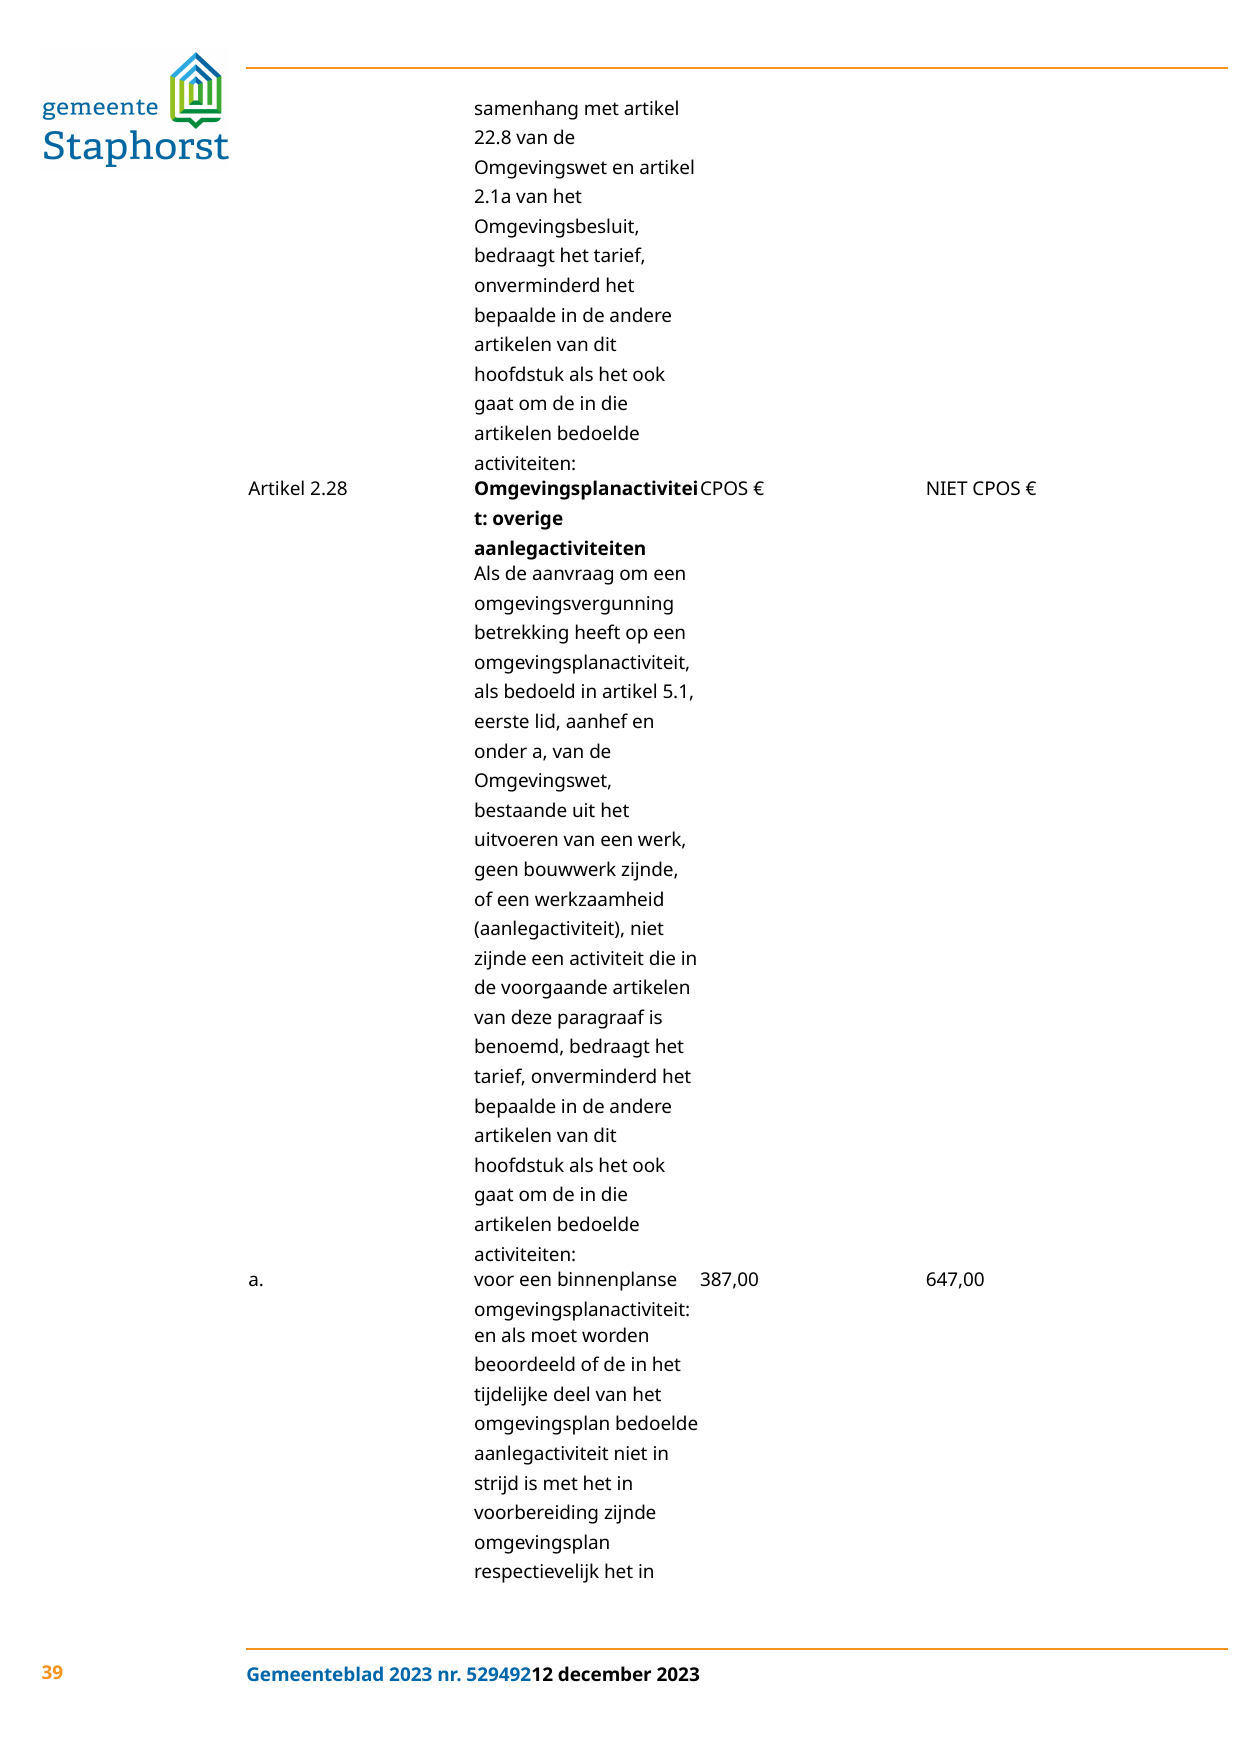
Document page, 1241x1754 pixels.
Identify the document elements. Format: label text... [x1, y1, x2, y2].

table_cell [700, 95, 926, 476]
table_cell Als de aanvraag om een omgevingsvergunning betrekking heeft op een omgevingsplanactiviteit, als bedoeld in artikel 5.1, eerste lid, aanhef en onder a, van de Omgevingswet, bestaande uit het uitvoeren van een werk, geen bouwwerk zijnde, of een werkzaamheid (aanlegactiviteit), niet zijnde een activiteit die in de voorgaande artikelen van deze paragraaf is benoemd, bedraagt het tarief, onverminderd het bepaalde in de andere artikelen van dit hoofdstuk als het ook gaat om de in die artikelen bedoelde activiteiten: [474, 560, 700, 1267]
table_cell [926, 1322, 1152, 1584]
table_cell [248, 1267, 474, 1322]
table_cell [700, 1322, 926, 1584]
table_cell samenhang met artikel 22.8 van de Omgevingswet en artikel 2.1a van het Omgevingsbesluit, bedraagt het tarief, onverminderd het bepaalde in de andere artikelen van dit hoofdstuk als het ook gaat om de in die artikelen bedoelde activiteiten: [474, 95, 700, 476]
table_cell Omgevingsplanactiviteit: overige aanlegactiviteiten [474, 476, 700, 560]
table_cell NIET CPOS € [926, 476, 1152, 560]
table_cell Artikel 2.28 [248, 476, 474, 560]
table_cell [248, 95, 474, 476]
table_cell CPOS € [700, 476, 926, 560]
table_cell [926, 560, 1152, 1267]
table_cell [926, 95, 1152, 476]
picture [41, 47, 231, 172]
table_cell voor een binnenplanse omgevingsplanactiviteit: [474, 1267, 700, 1322]
table_cell [700, 560, 926, 1267]
table_cell 647,00 [926, 1267, 1152, 1322]
table_cell [248, 560, 474, 1267]
table_cell en als moet worden beoordeeld of de in het tijdelijke deel van het omgevingsplan bedoelde aanlegactiviteit niet in strijd is met het in voorbereiding zijnde omgevingsplan respectievelijk het in [474, 1322, 700, 1584]
table_cell [248, 1322, 474, 1584]
table_cell 387,00 [700, 1267, 926, 1322]
